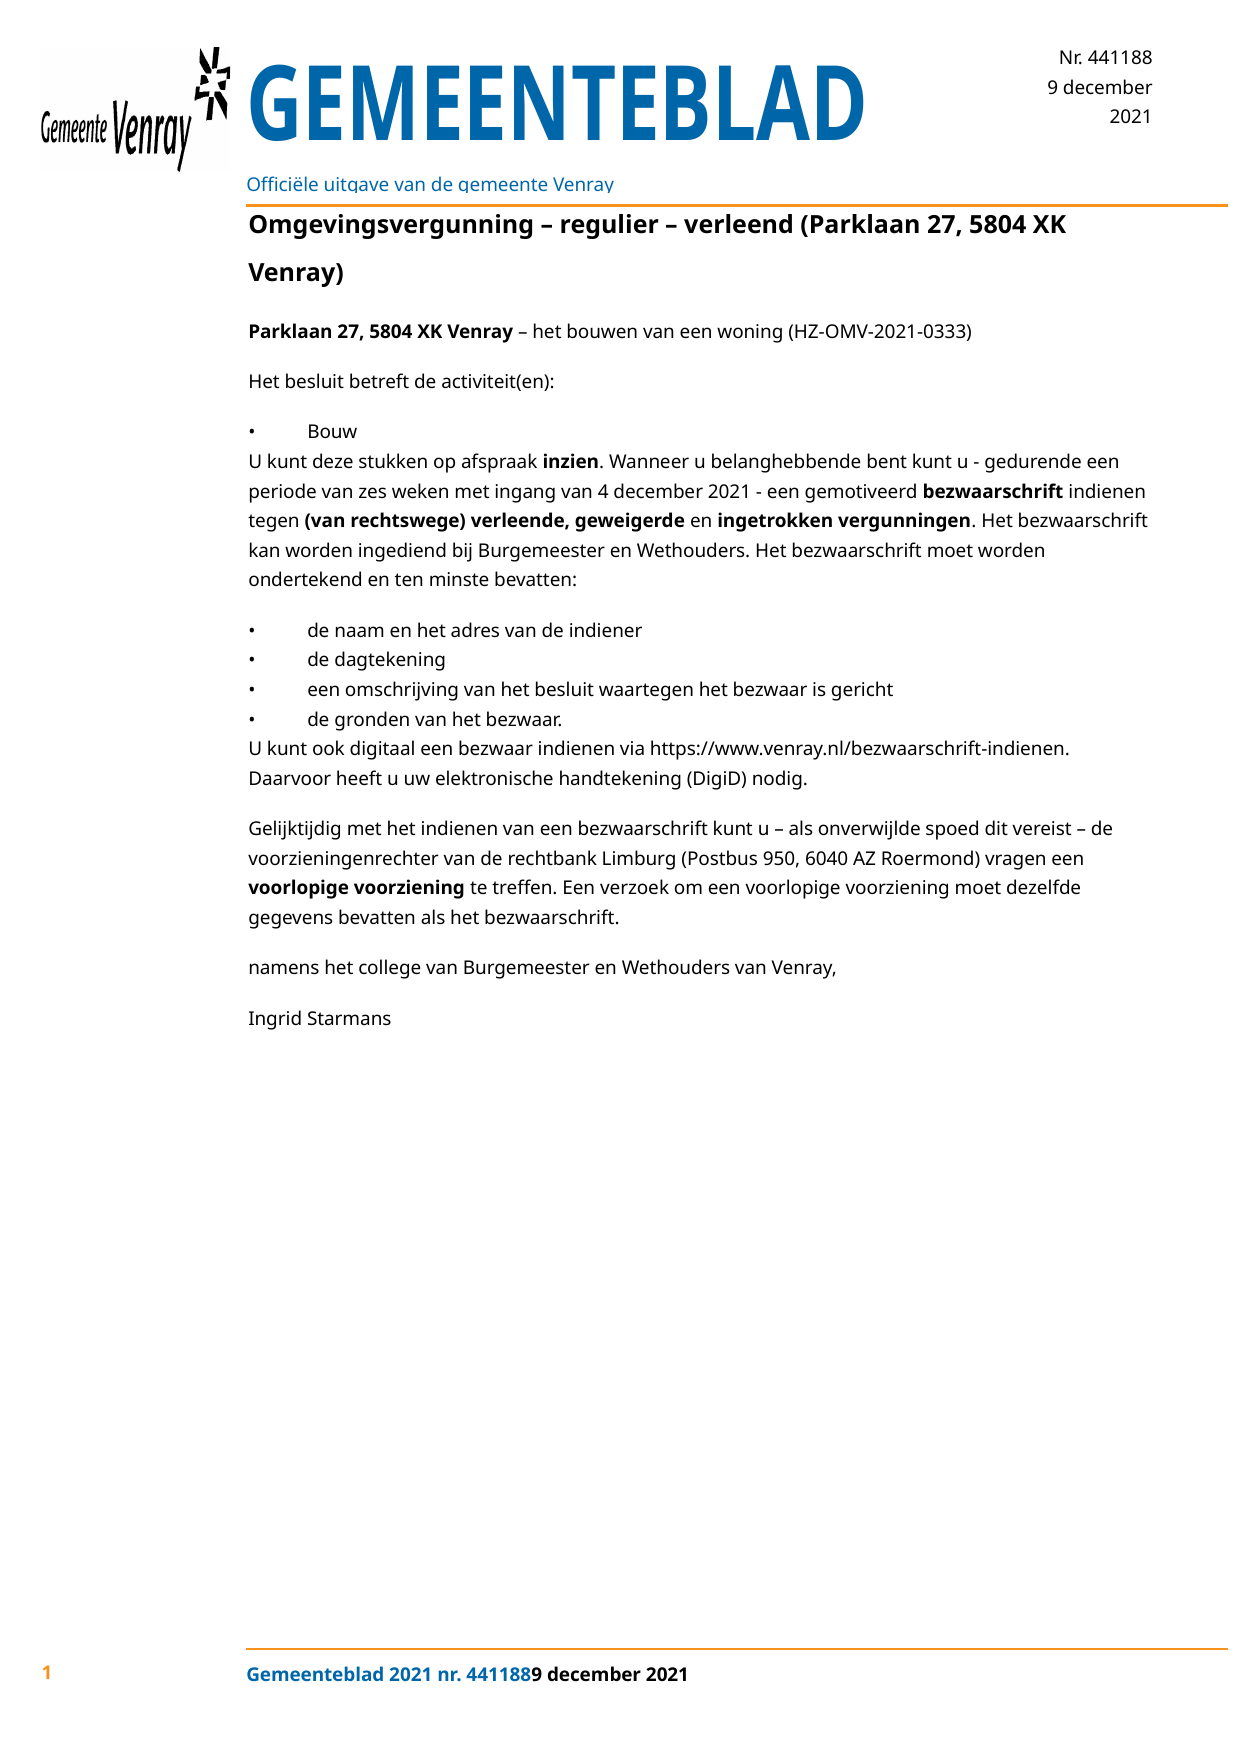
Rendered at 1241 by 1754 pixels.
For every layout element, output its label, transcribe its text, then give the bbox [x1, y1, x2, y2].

text Omgevingsvergunning – regulier – verleend (Parklaan 27, 5804 XK Venray) [248, 207, 1152, 288]
list Bouw [248, 419, 1152, 444]
list de naam en het adres van de indiener [248, 617, 1152, 643]
text Parklaan 27, 5804 XK Venray – het bouwen van een woning (HZ-OMV-2021-0333) [248, 318, 1152, 344]
list de gronden van het bezwaar. [248, 706, 1152, 732]
text Gelijktijdig met het indienen van een bezwaarschrift kunt u – als onverwijlde spoed dit vereist – de voorzieningenrechter van de rechtbank Limburg (Postbus 950, 6040 AZ Roermond) vragen een voorlopige voorziening te treffen. Een verzoek om een voorlopige voorziening moet dezelfde gegevens bevatten als het bezwaarschrift. [248, 815, 1152, 930]
text namens het college van Burgemeester en Wethouders van Venray, [248, 954, 1152, 980]
picture [41, 47, 231, 172]
list een omschrijving van het besluit waartegen het bezwaar is gericht [248, 676, 1152, 702]
text U kunt deze stukken op afspraak inzien. Wanneer u belanghebbende bent kunt u - gedurende een periode van zes weken met ingang van 4 december 2021 - een gemotiveerd bezwaarschrift indienen tegen (van rechtswege) verleende, geweigerde en ingetrokken vergunningen. Het bezwaarschrift kan worden ingediend bij Burgemeester en Wethouders. Het bezwaarschrift moet worden ondertekend en ten minste bevatten: [248, 448, 1152, 592]
list de dagtekening [248, 647, 1152, 672]
text U kunt ook digitaal een bezwaar indienen via https://www.venray.nl/bezwaarschrift-indienen. Daarvoor heeft u uw elektronische handtekening (DigiD) nodig. [248, 735, 1152, 791]
text Ingrid Starmans [248, 1005, 1152, 1031]
text Het besluit betreft de activiteit(en): [248, 368, 1152, 394]
